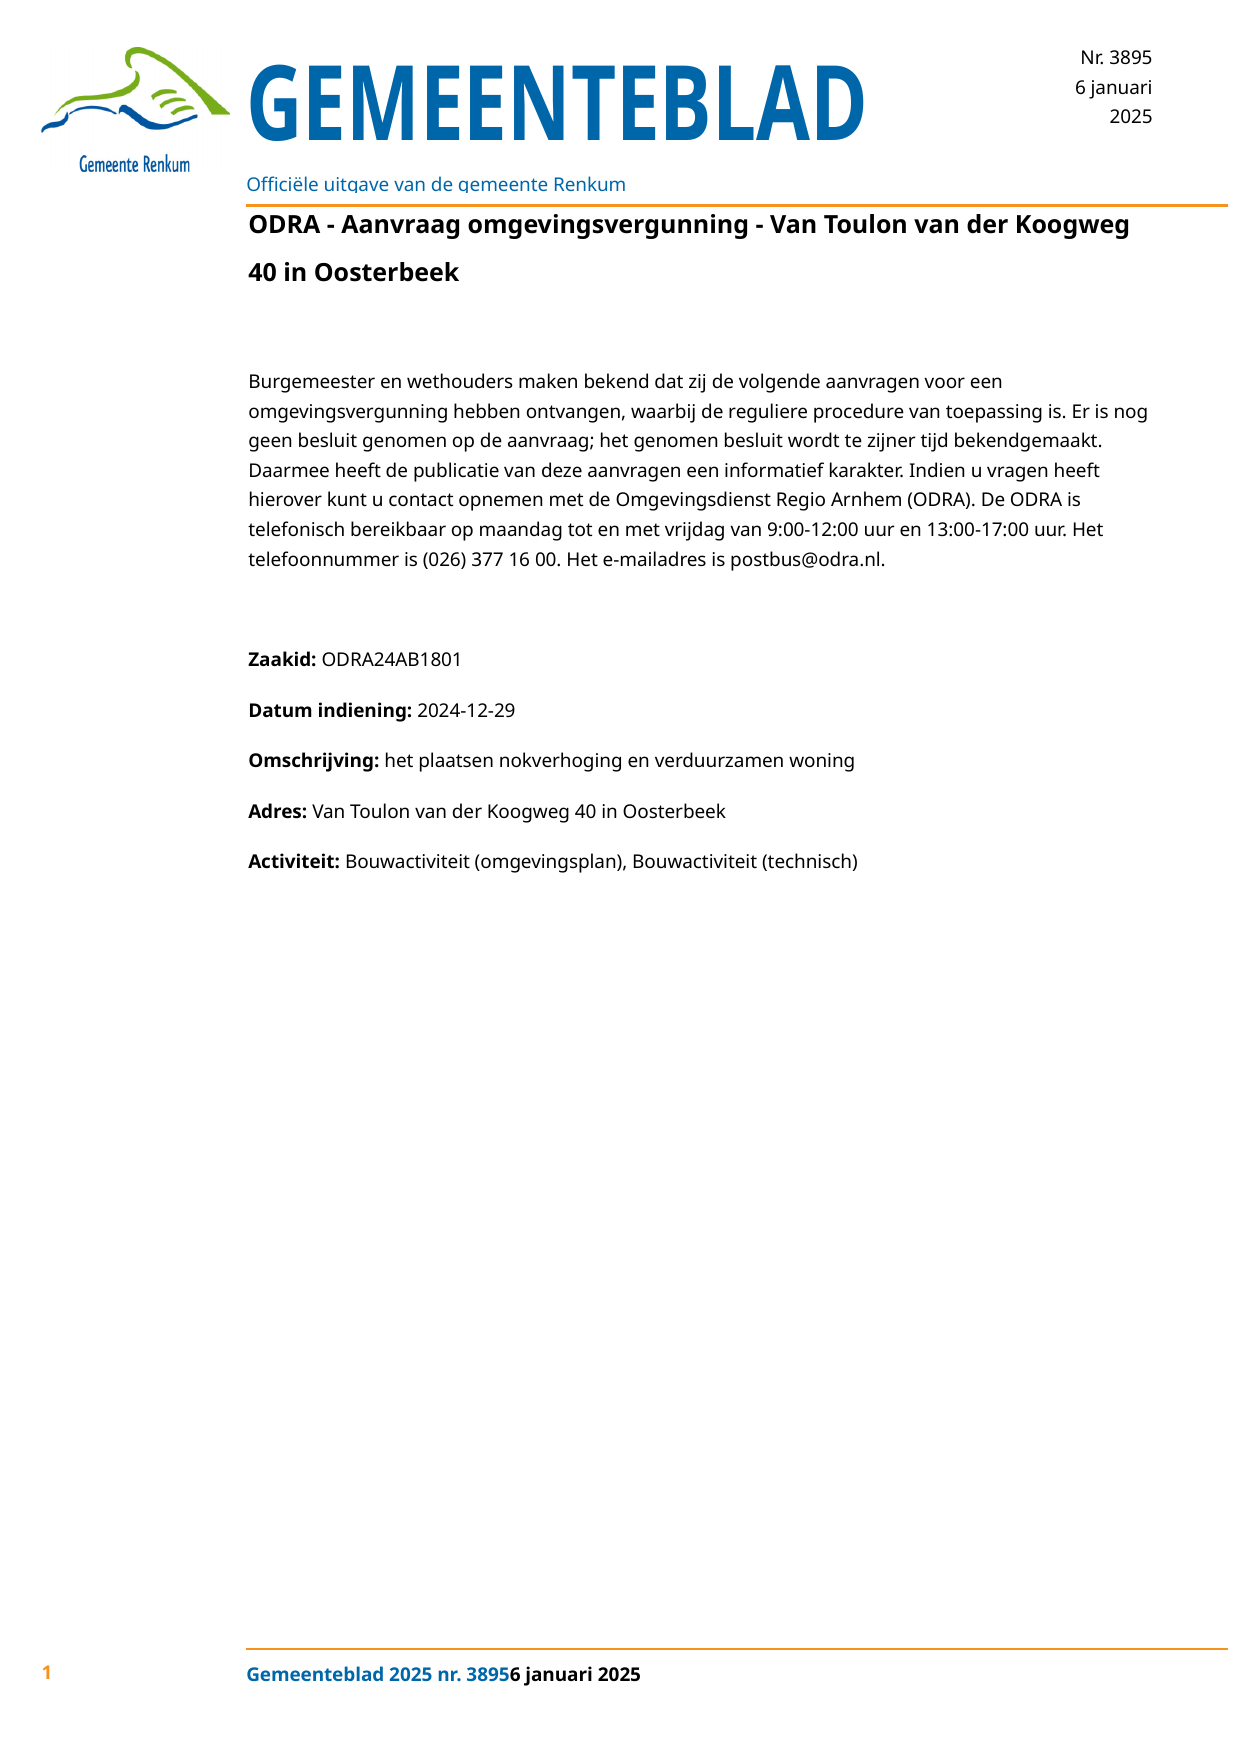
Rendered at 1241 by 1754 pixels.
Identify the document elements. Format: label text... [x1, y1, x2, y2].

text Adres: Van Toulon van der Koogweg 40 in Oosterbeek [248, 798, 1152, 824]
text Activiteit: Bouwactiviteit (omgevingsplan), Bouwactiviteit (technisch) [248, 848, 1152, 874]
text Burgemeester en wethouders maken bekend dat zij de volgende aanvragen voor een omgevingsvergunning hebben ontvangen, waarbij de reguliere procedure van toepassing is. Er is nog geen besluit genomen op de aanvraag; het genomen besluit wordt te zijner tijd bekendgemaakt. Daarmee heeft de publicatie van deze aanvragen een informatief karakter. Indien u vragen heeft hierover kunt u contact opnemen met de Omgevingsdienst Regio Arnhem (ODRA). De ODRA is telefonisch bereikbaar op maandag tot en met vrijdag van 9:00-12:00 uur en 13:00-17:00 uur. Het telefoonnummer is (026) 377 16 00. Het e-mailadres is postbus@odra.nl. [248, 368, 1152, 572]
text Omschrijving: het plaatsen nokverhoging en verduurzamen woning [248, 747, 1152, 773]
text Zaakid: ODRA24AB1801 [248, 647, 1152, 672]
text Datum indiening: 2024-12-29 [248, 697, 1152, 723]
picture [41, 47, 231, 172]
text ODRA - Aanvraag omgevingsvergunning - Van Toulon van der Koogweg 40 in Oosterbeek [248, 207, 1152, 288]
